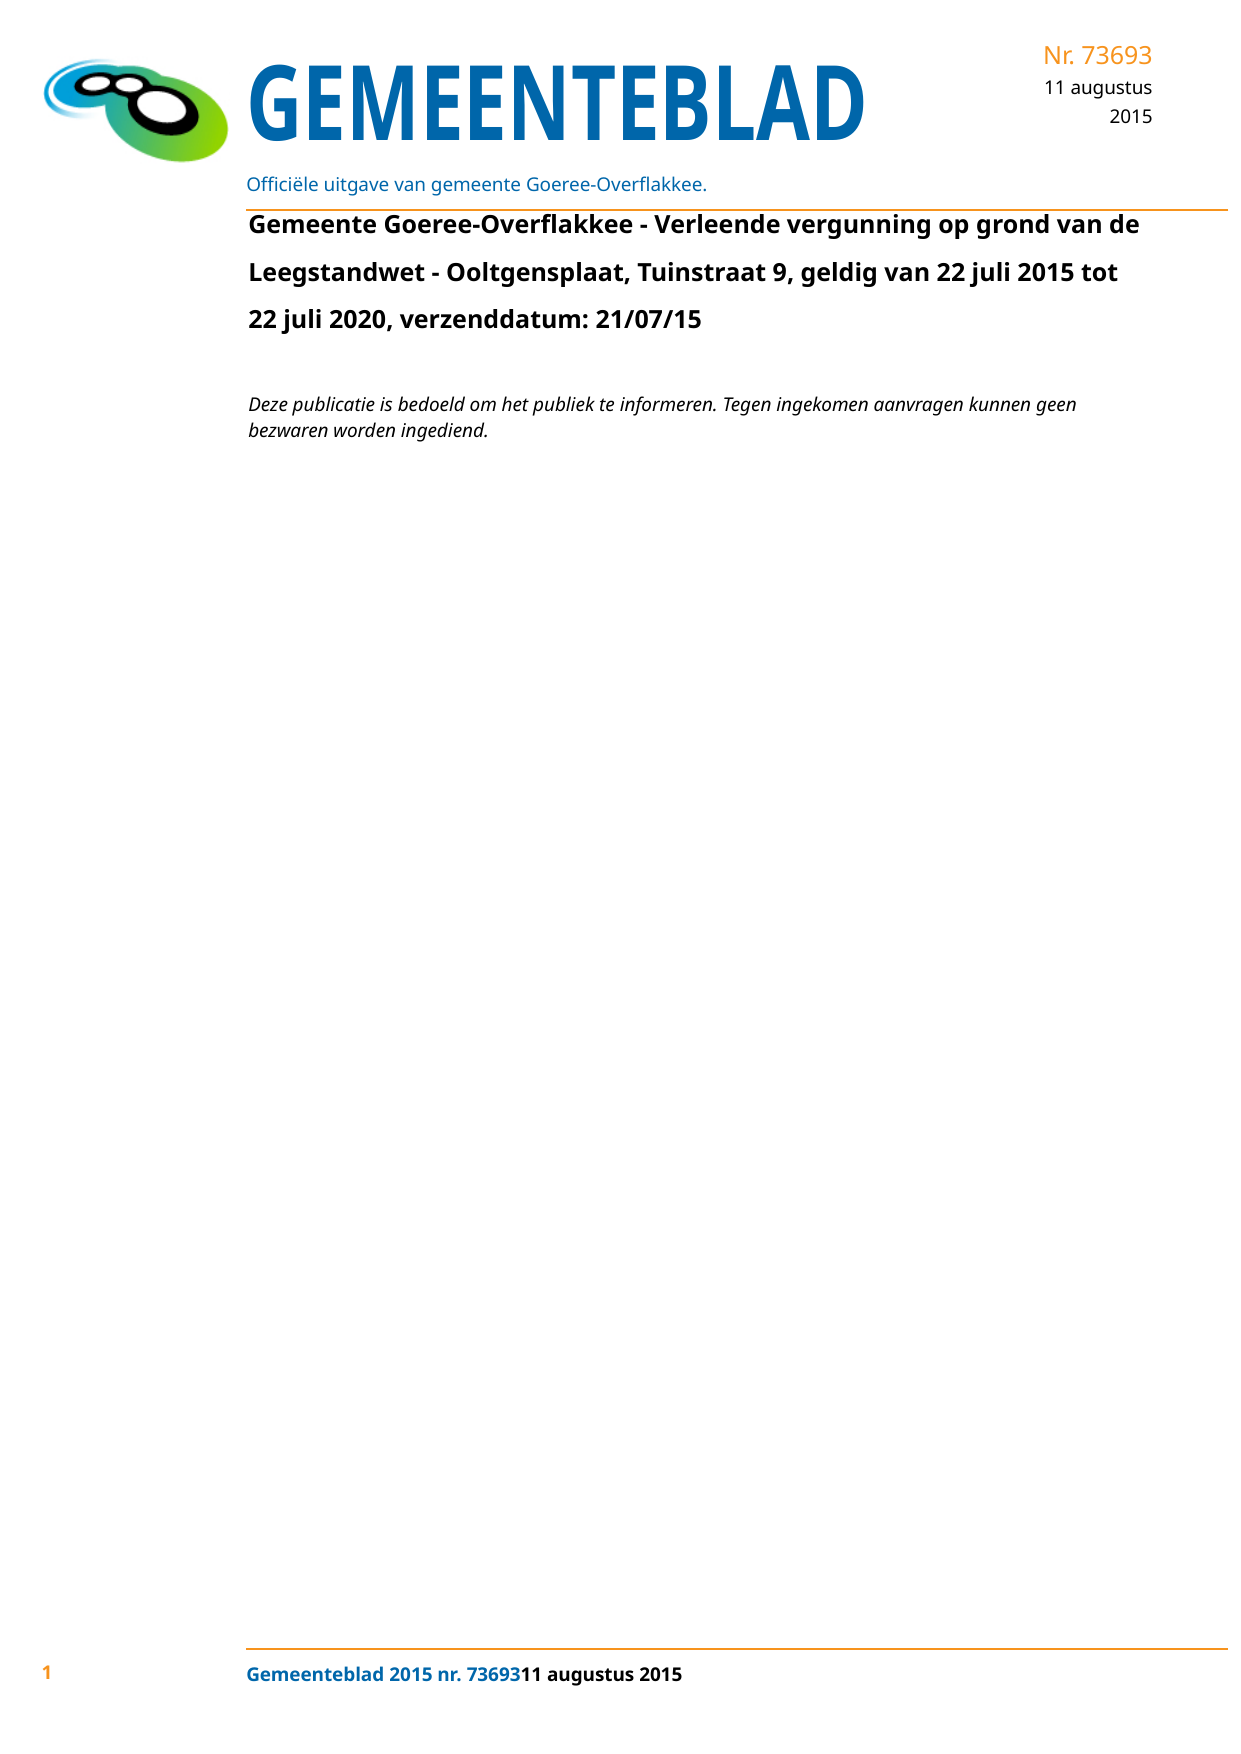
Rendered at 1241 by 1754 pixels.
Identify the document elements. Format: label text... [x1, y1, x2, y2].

text Deze publicatie is bedoeld om het publiek te informeren. Tegen ingekomen aanvragen kunnen geen bezwaren worden ingediend. [248, 391, 1152, 443]
picture [41, 47, 231, 172]
text Gemeente Goeree-Overflakkee - Verleende vergunning op grond van de Leegstandwet - Ooltgensplaat, Tuinstraat 9, geldig van 22 juli 2015 tot 22 juli 2020, verzenddatum: 21/07/15 [248, 211, 1152, 336]
